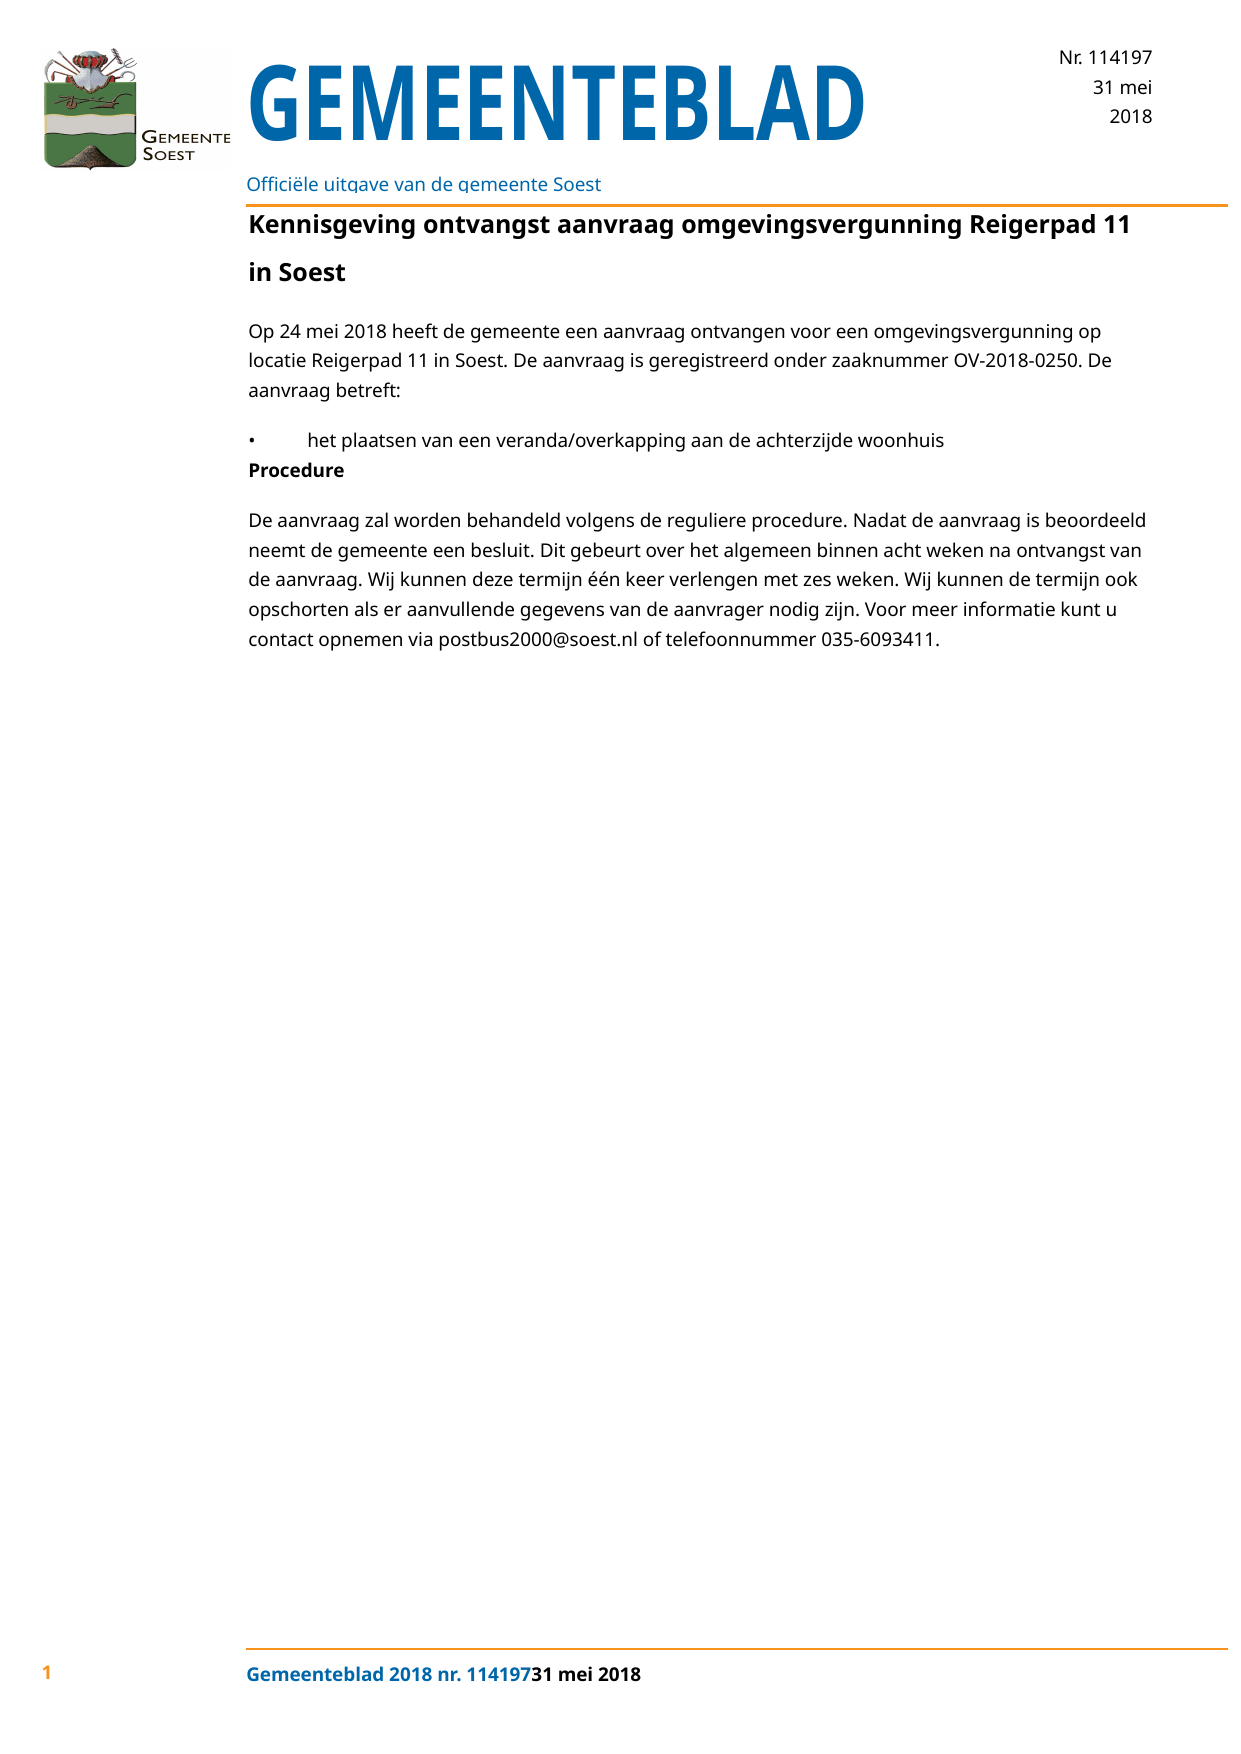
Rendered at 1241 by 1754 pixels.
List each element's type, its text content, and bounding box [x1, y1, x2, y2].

text Procedure [248, 457, 1152, 483]
text Kennisgeving ontvangst aanvraag omgevingsvergunning Reigerpad 11 in Soest [248, 207, 1152, 288]
list het plaatsen van een veranda/overkapping aan de achterzijde woonhuis [248, 427, 1152, 453]
picture [41, 47, 231, 172]
text De aanvraag zal worden behandeld volgens de reguliere procedure. Nadat de aanvraag is beoordeeld neemt de gemeente een besluit. Dit gebeurt over het algemeen binnen acht weken na ontvangst van de aanvraag. Wij kunnen deze termijn één keer verlengen met zes weken. Wij kunnen de termijn ook opschorten als er aanvullende gegevens van de aanvrager nodig zijn. Voor meer informatie kunt u contact opnemen via postbus2000@soest.nl of telefoonnummer 035-6093411. [248, 507, 1152, 652]
text Op 24 mei 2018 heeft de gemeente een aanvraag ontvangen voor een omgevingsvergunning op locatie Reigerpad 11 in Soest. De aanvraag is geregistreerd onder zaaknummer OV-2018-0250. De aanvraag betreft: [248, 318, 1152, 403]
